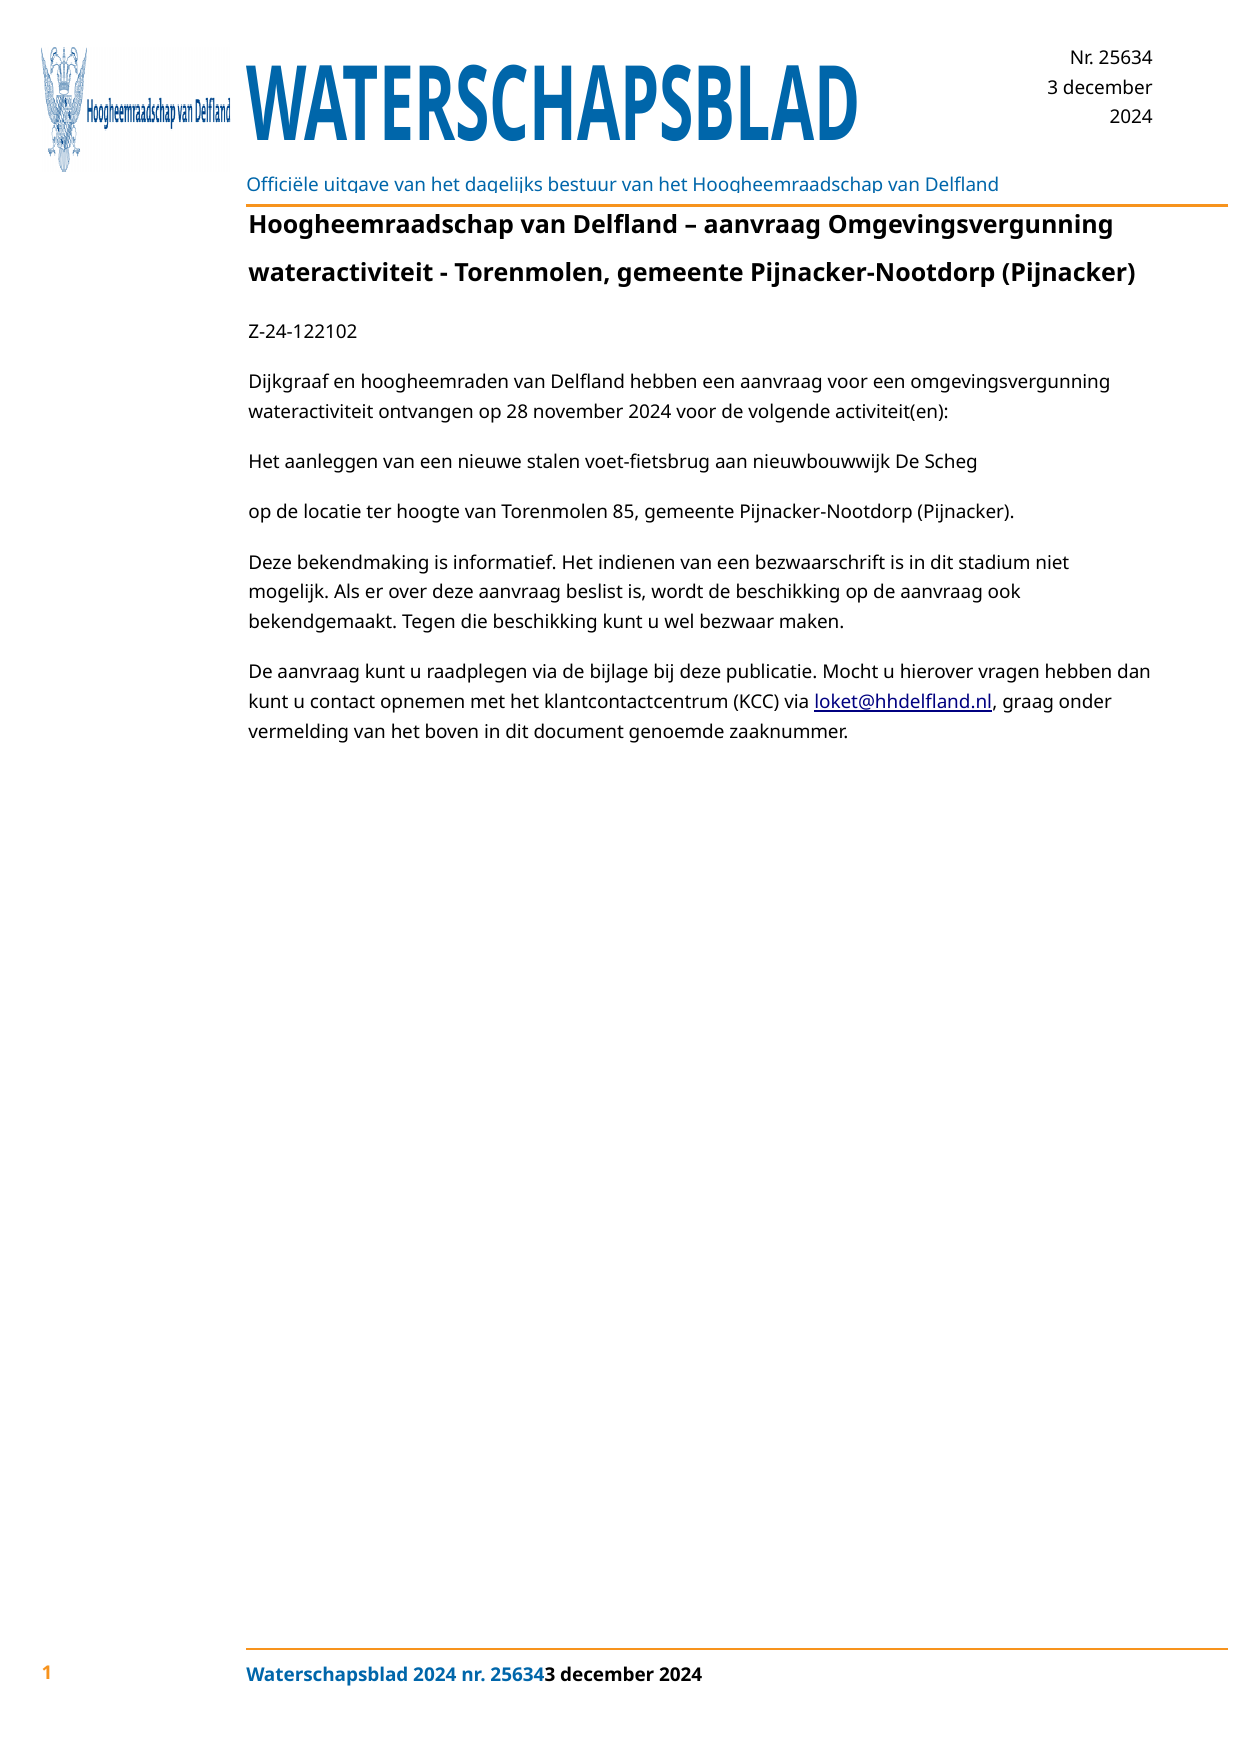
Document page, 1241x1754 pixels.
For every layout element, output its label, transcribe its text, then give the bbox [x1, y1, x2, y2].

text Hoogheemraadschap van Delfland – aanvraag Omgevingsvergunning wateractiviteit - Torenmolen, gemeente Pijnacker-Nootdorp (Pijnacker) [248, 207, 1152, 288]
text Deze bekendmaking is informatief. Het indienen van een bezwaarschrift is in dit stadium niet mogelijk. Als er over deze aanvraag beslist is, wordt de beschikking op de aanvraag ook bekendgemaakt. Tegen die beschikking kunt u wel bezwaar maken. [248, 549, 1152, 634]
text De aanvraag kunt u raadplegen via de bijlage bij deze publicatie. Mocht u hierover vragen hebben dan kunt u contact opnemen met het klantcontactcentrum (KCC) via loket@hhdelfland.nl, graag onder vermelding van het boven in dit document genoemde zaaknummer. [248, 659, 1152, 744]
picture [41, 47, 231, 172]
text op de locatie ter hoogte van Torenmolen 85, gemeente Pijnacker-Nootdorp (Pijnacker). [248, 499, 1152, 524]
text Z-24-122102 [248, 318, 1152, 344]
text Dijkgraaf en hoogheemraden van Delfland hebben een aanvraag voor een omgevingsvergunning wateractiviteit ontvangen op 28 november 2024 voor de volgende activiteit(en): [248, 368, 1152, 424]
text Het aanleggen van een nieuwe stalen voet-fietsbrug aan nieuwbouwwijk De Scheg [248, 448, 1152, 474]
